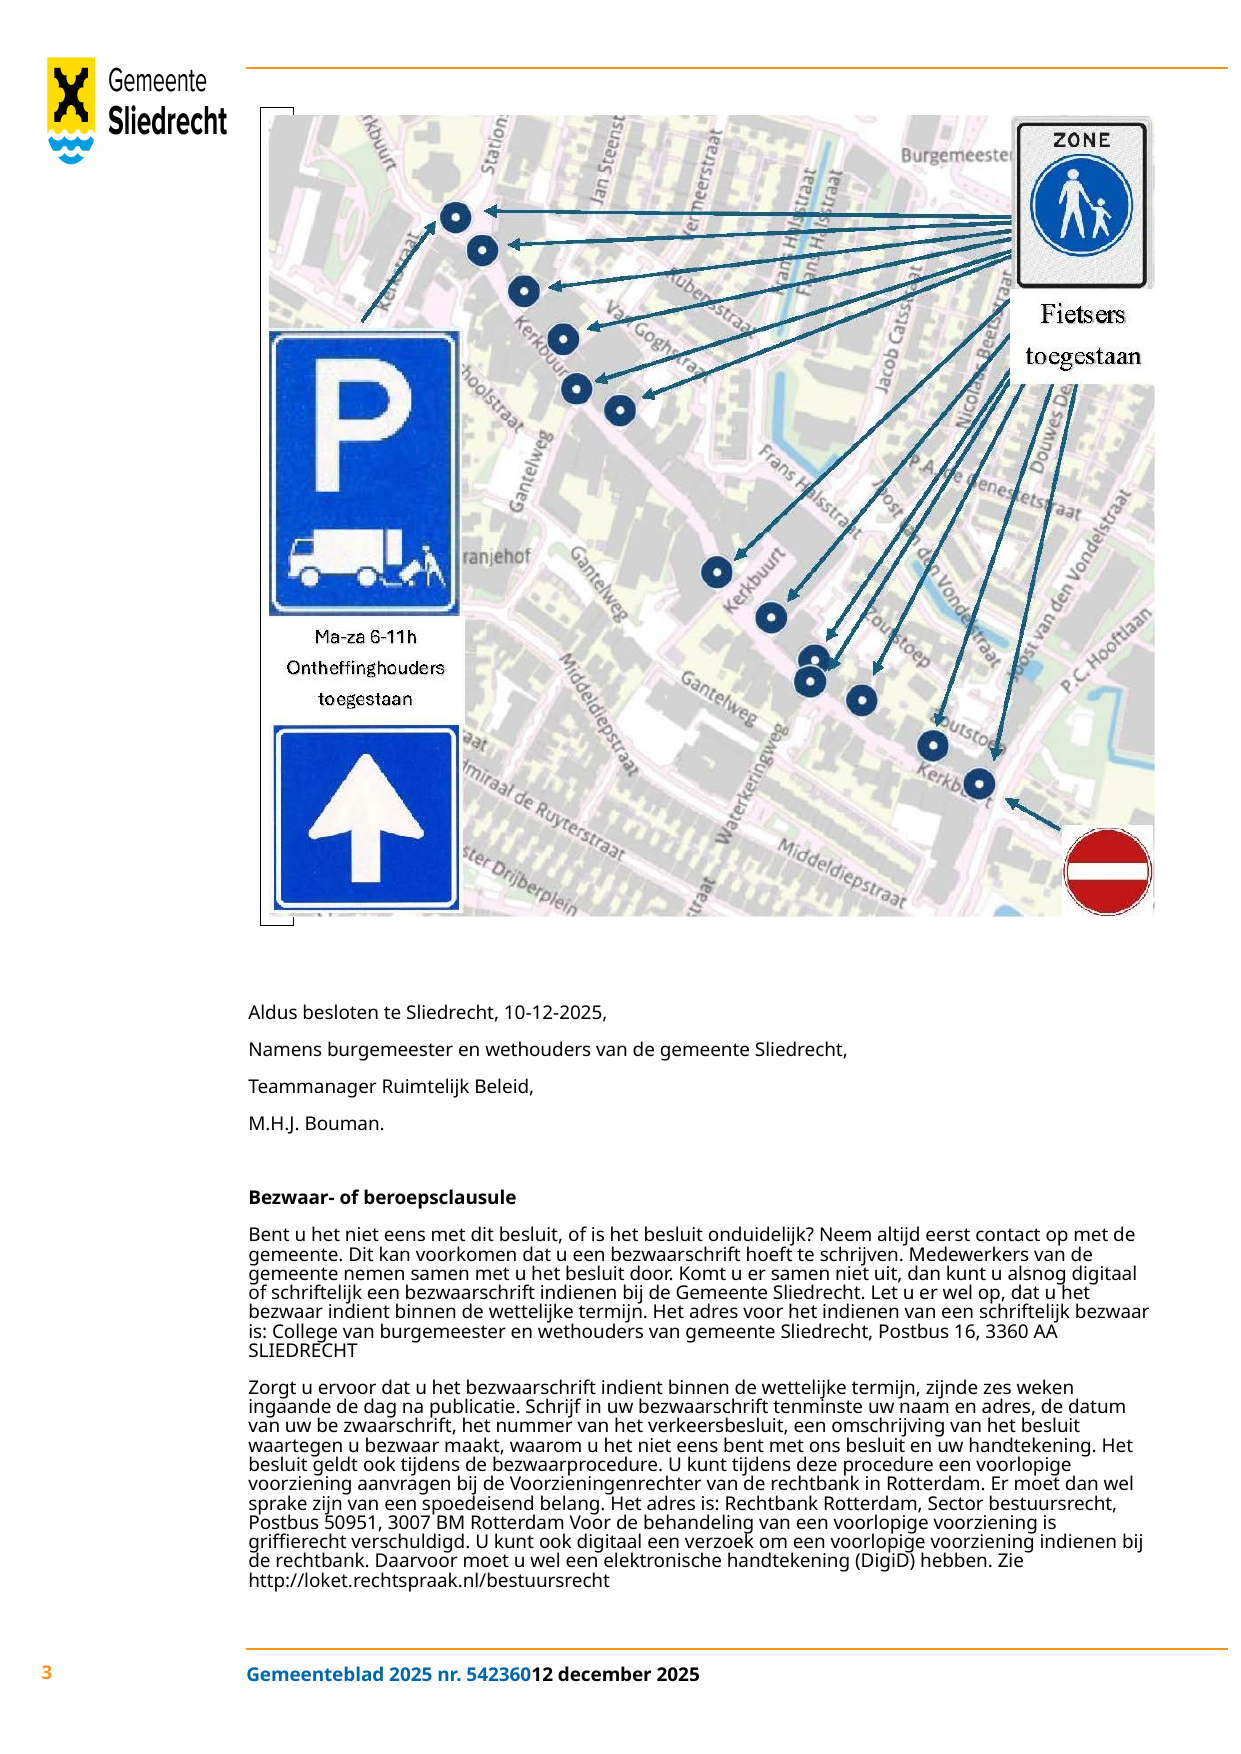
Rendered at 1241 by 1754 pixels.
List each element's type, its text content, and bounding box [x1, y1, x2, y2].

text Zorgt u ervoor dat u het bezwaarschrift indient binnen de wettelijke termijn, zijnde zes weken ingaande de dag na publicatie. Schrijf in uw bezwaarschrift tenminste uw naam en adres, de datum van uw be zwaarschrift, het nummer van het verkeersbesluit, een omschrijving van het besluit waartegen u bezwaar maakt, waarom u het niet eens bent met ons besluit en uw handtekening. Het besluit geldt ook tijdens de bezwaarprocedure. U kunt tijdens deze procedure een voorlopige voorziening aanvragen bij de Voorzieningenrechter van de rechtbank in Rotterdam. Er moet dan wel sprake zijn van een spoedeisend belang. Het adres is: Rechtbank Rotterdam, Sector bestuursrecht, Postbus 50951, 3007 BM Rotterdam Voor de behandeling van een voorlopige voorziening is griffierecht verschuldigd. U kunt ook digitaal een verzoek om een voorlopige voorziening indienen bij de rechtbank. Daarvoor moet u wel een elektronische handtekening (DigiD) hebben. Zie http://loket.rechtspraak.nl/bestuursrecht [248, 1379, 1152, 1591]
text Teammanager Ruimtelijk Beleid, [248, 1078, 1152, 1098]
text M.H.J. Bouman. [248, 1115, 1152, 1134]
picture [268, 115, 1155, 917]
text Bent u het niet eens met dit besluit, of is het besluit onduidelijk? Neem altijd eerst contact op met de gemeente. Dit kan voorkomen dat u een bezwaarschrift hoeft te schrijven. Medewerkers van de gemeente nemen samen met u het besluit door. Komt u er samen niet uit, dan kunt u alsnog digitaal of schriftelijk een bezwaarschrift indienen bij de Gemeente Sliedrecht. Let u er wel op, dat u het bezwaar indient binnen de wettelijke termijn. Het adres voor het indienen van een schriftelijk bezwaar is: College van burgemeester en wethouders van gemeente Sliedrecht, Postbus 16, 3360 AA SLIEDRECHT [248, 1226, 1152, 1361]
text Bezwaar- of beroepsclausule [248, 1189, 1152, 1208]
picture [41, 47, 231, 172]
text Aldus besloten te Sliedrecht, 10-12-2025, [248, 1004, 1152, 1024]
text Namens burgemeester en wethouders van de gemeente Sliedrecht, [248, 1041, 1152, 1061]
